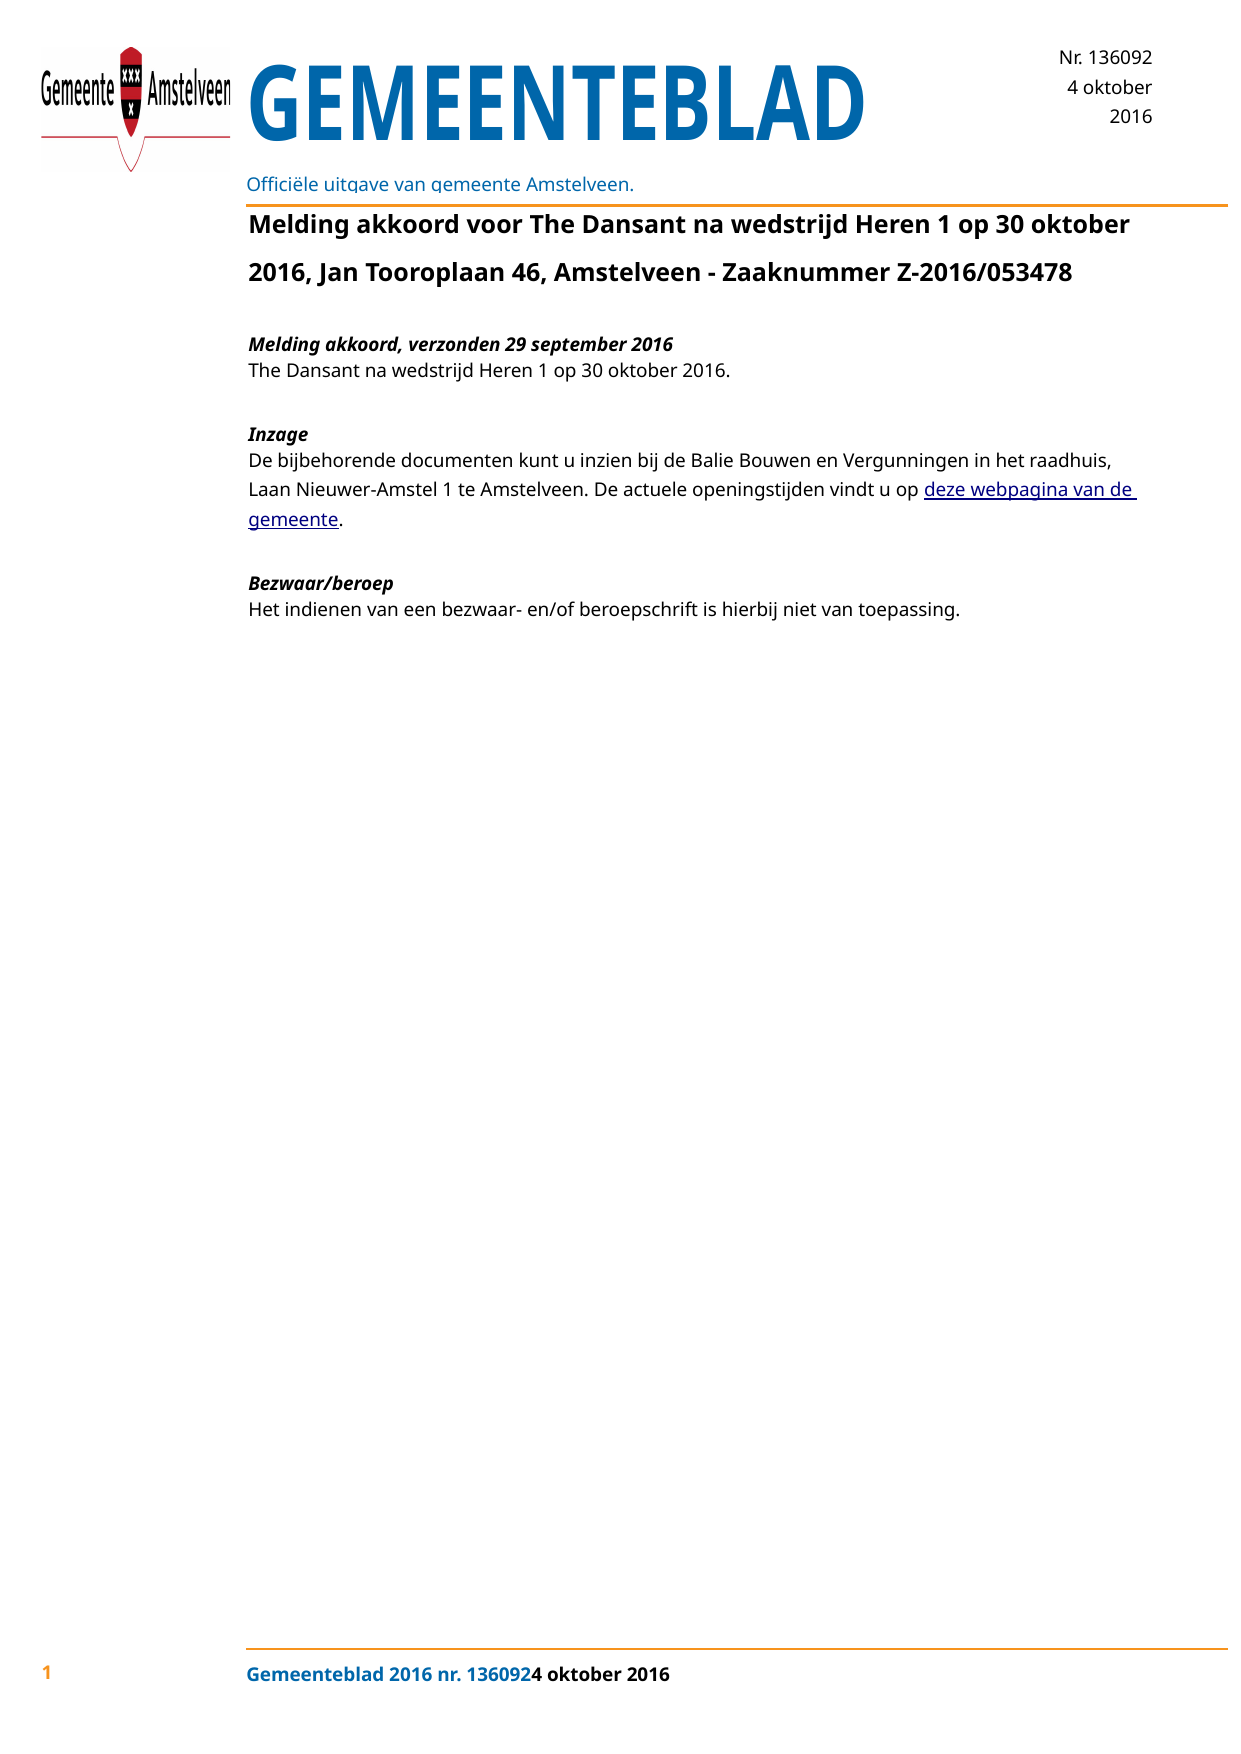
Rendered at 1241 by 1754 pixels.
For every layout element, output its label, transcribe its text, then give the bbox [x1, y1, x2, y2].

picture [41, 47, 231, 172]
text De bijbehorende documenten kunt u inzien bij de Balie Bouwen en Vergunningen in het raadhuis, Laan Nieuwer-Amstel 1 te Amstelveen. De actuele openingstijden vindt u op deze webpagina van de gemeente. [248, 447, 1152, 532]
text Melding akkoord, verzonden 29 september 2016 [248, 331, 1152, 357]
text Het indienen van een bezwaar- en/of beroepschrift is hierbij niet van toepassing. [248, 596, 1152, 621]
text Melding akkoord voor The Dansant na wedstrijd Heren 1 op 30 oktober 2016, Jan Tooroplaan 46, Amstelveen - Zaaknummer Z-2016/053478 [248, 207, 1152, 288]
text Bezwaar/beroep [248, 570, 1152, 596]
text The Dansant na wedstrijd Heren 1 op 30 oktober 2016. [248, 357, 1152, 383]
text Inzage [248, 421, 1152, 447]
